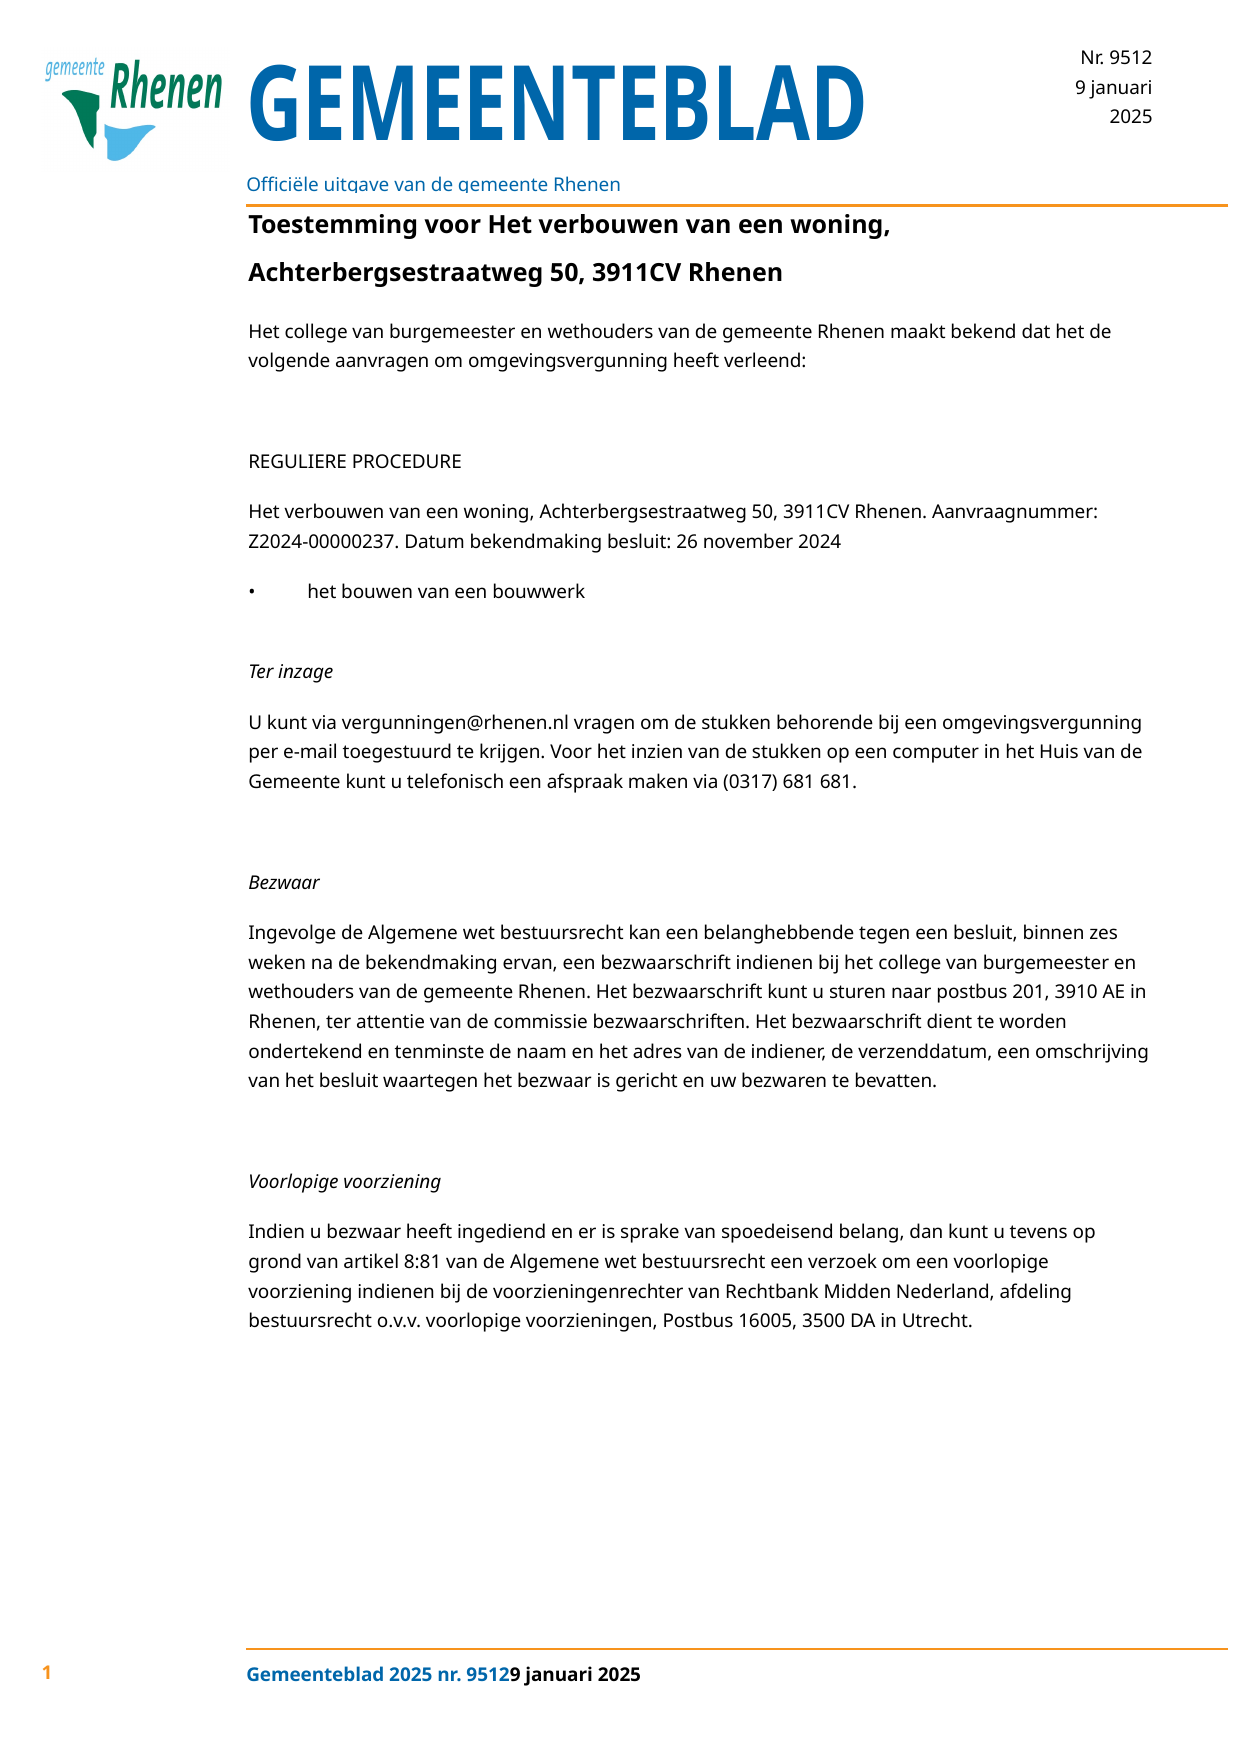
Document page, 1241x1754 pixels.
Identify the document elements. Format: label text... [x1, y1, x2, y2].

text Bezwaar [248, 869, 1152, 895]
text Ingevolge de Algemene wet bestuursrecht kan een belanghebbende tegen een besluit, binnen zes weken na de bekendmaking ervan, een bezwaarschrift indienen bij het college van burgemeester en wethouders van de gemeente Rhenen. Het bezwaarschrift kunt u sturen naar postbus 201, 3910 AE in Rhenen, ter attentie van de commissie bezwaarschriften. Het bezwaarschrift dient te worden ondertekend en tenminste de naam en het adres van de indiener, de verzenddatum, een omschrijving van het besluit waartegen het bezwaar is gericht en uw bezwaren te bevatten. [248, 919, 1152, 1093]
list het bouwen van een bouwwerk [248, 579, 1152, 604]
text REGULIERE PROCEDURE [248, 448, 1152, 474]
text U kunt via vergunningen@rhenen.nl vragen om de stukken behorende bij een omgevingsvergunning per e-mail toegestuurd te krijgen. Voor het inzien van de stukken op een computer in het Huis van de Gemeente kunt u telefonisch een afspraak maken via (0317) 681 681. [248, 709, 1152, 794]
text Het college van burgemeester en wethouders van de gemeente Rhenen maakt bekend dat het de volgende aanvragen om omgevingsvergunning heeft verleend: [248, 318, 1152, 373]
text Indien u bezwaar heeft ingediend en er is sprake van spoedeisend belang, dan kunt u tevens op grond van artikel 8:81 van de Algemene wet bestuursrecht een verzoek om een voorlopige voorziening indienen bij de voorzieningenrechter van Rechtbank Midden Nederland, afdeling bestuursrecht o.v.v. voorlopige voorzieningen, Postbus 16005, 3500 DA in Utrecht. [248, 1219, 1152, 1333]
text Voorlopige voorziening [248, 1168, 1152, 1194]
picture [41, 47, 231, 172]
text Ter inzage [248, 659, 1152, 684]
text Het verbouwen van een woning, Achterbergsestraatweg 50, 3911CV Rhenen. Aanvraagnummer: Z2024-00000237. Datum bekendmaking besluit: 26 november 2024 [248, 499, 1152, 554]
text Toestemming voor Het verbouwen van een woning, Achterbergsestraatweg 50, 3911CV Rhenen [248, 207, 1152, 288]
